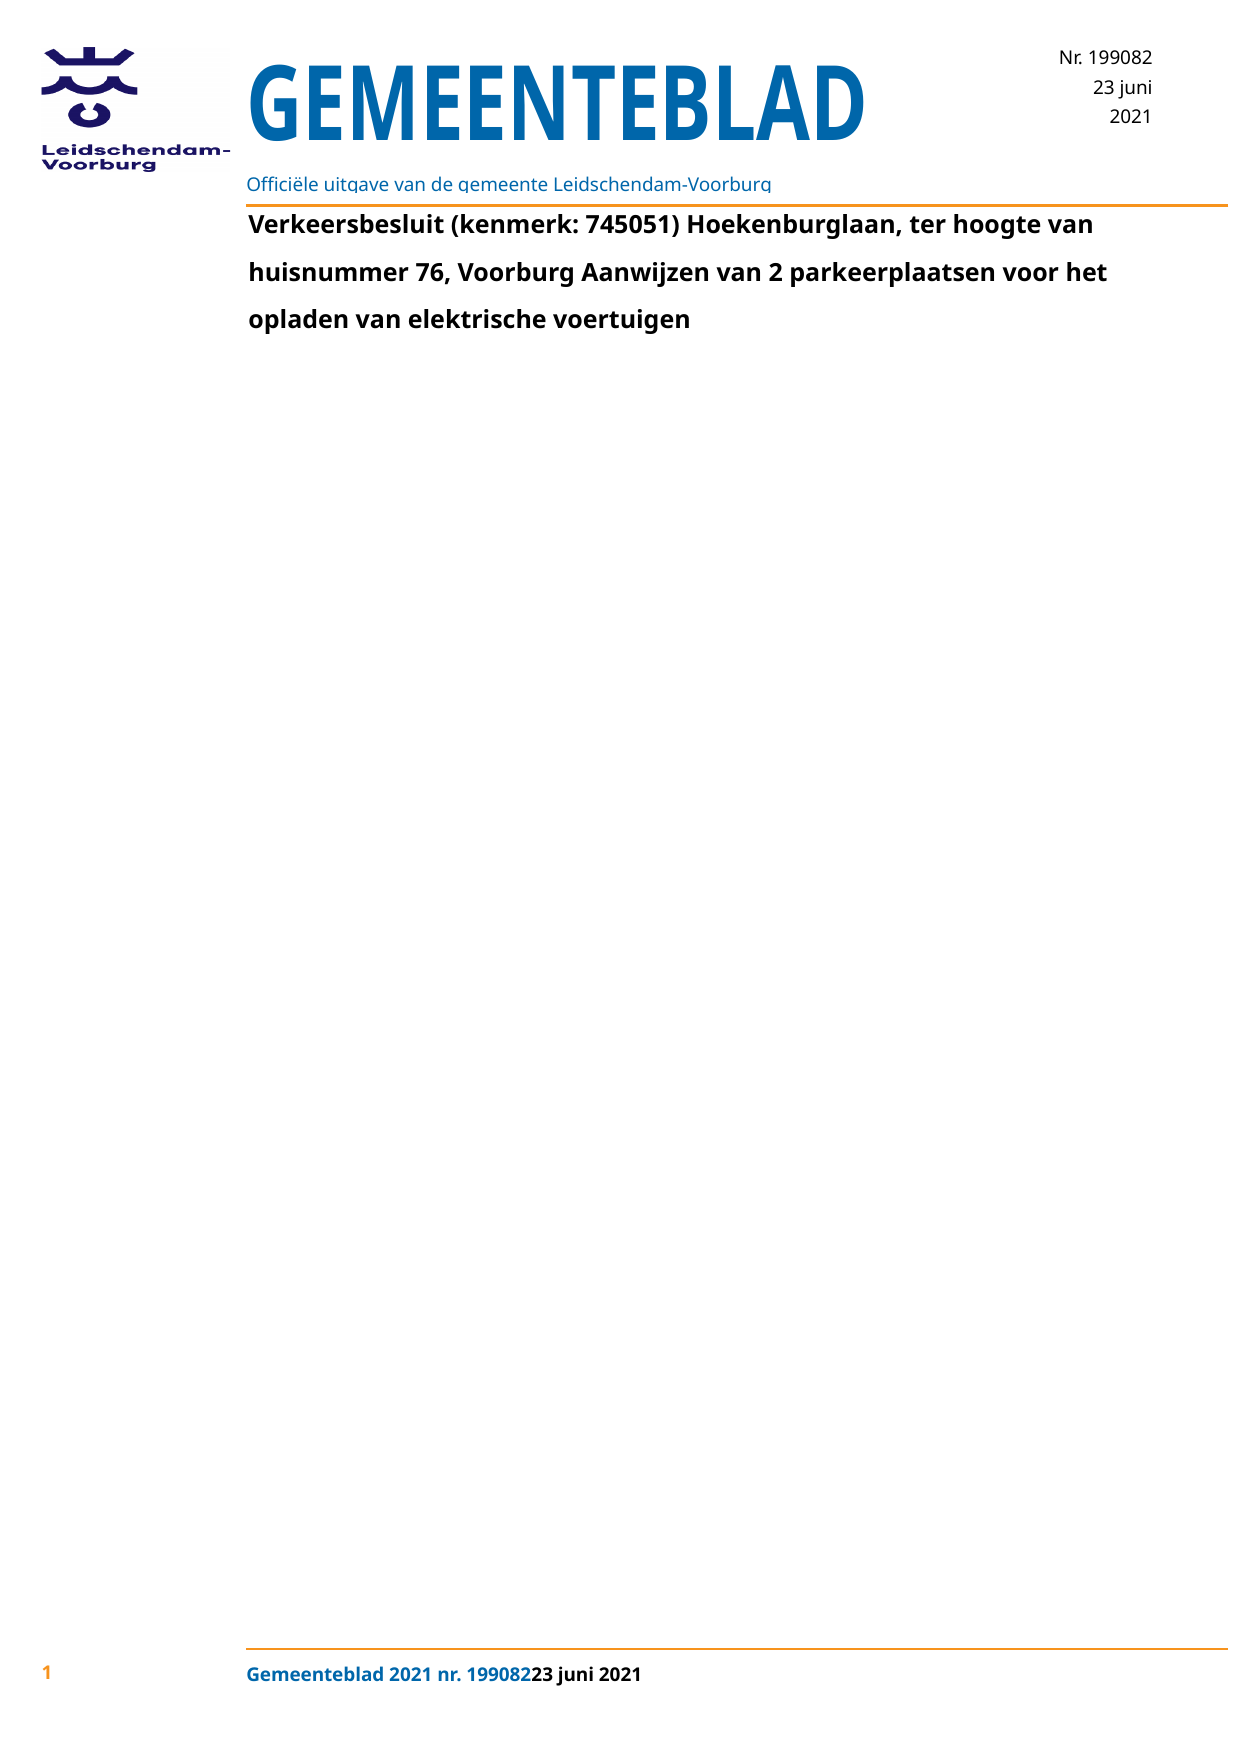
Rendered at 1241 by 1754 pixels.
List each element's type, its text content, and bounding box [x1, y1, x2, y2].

picture [41, 47, 231, 172]
text Verkeersbesluit (kenmerk: 745051) Hoekenburglaan, ter hoogte van huisnummer 76, Voorburg Aanwijzen van 2 parkeerplaatsen voor het opladen van elektrische voertuigen [248, 207, 1152, 336]
